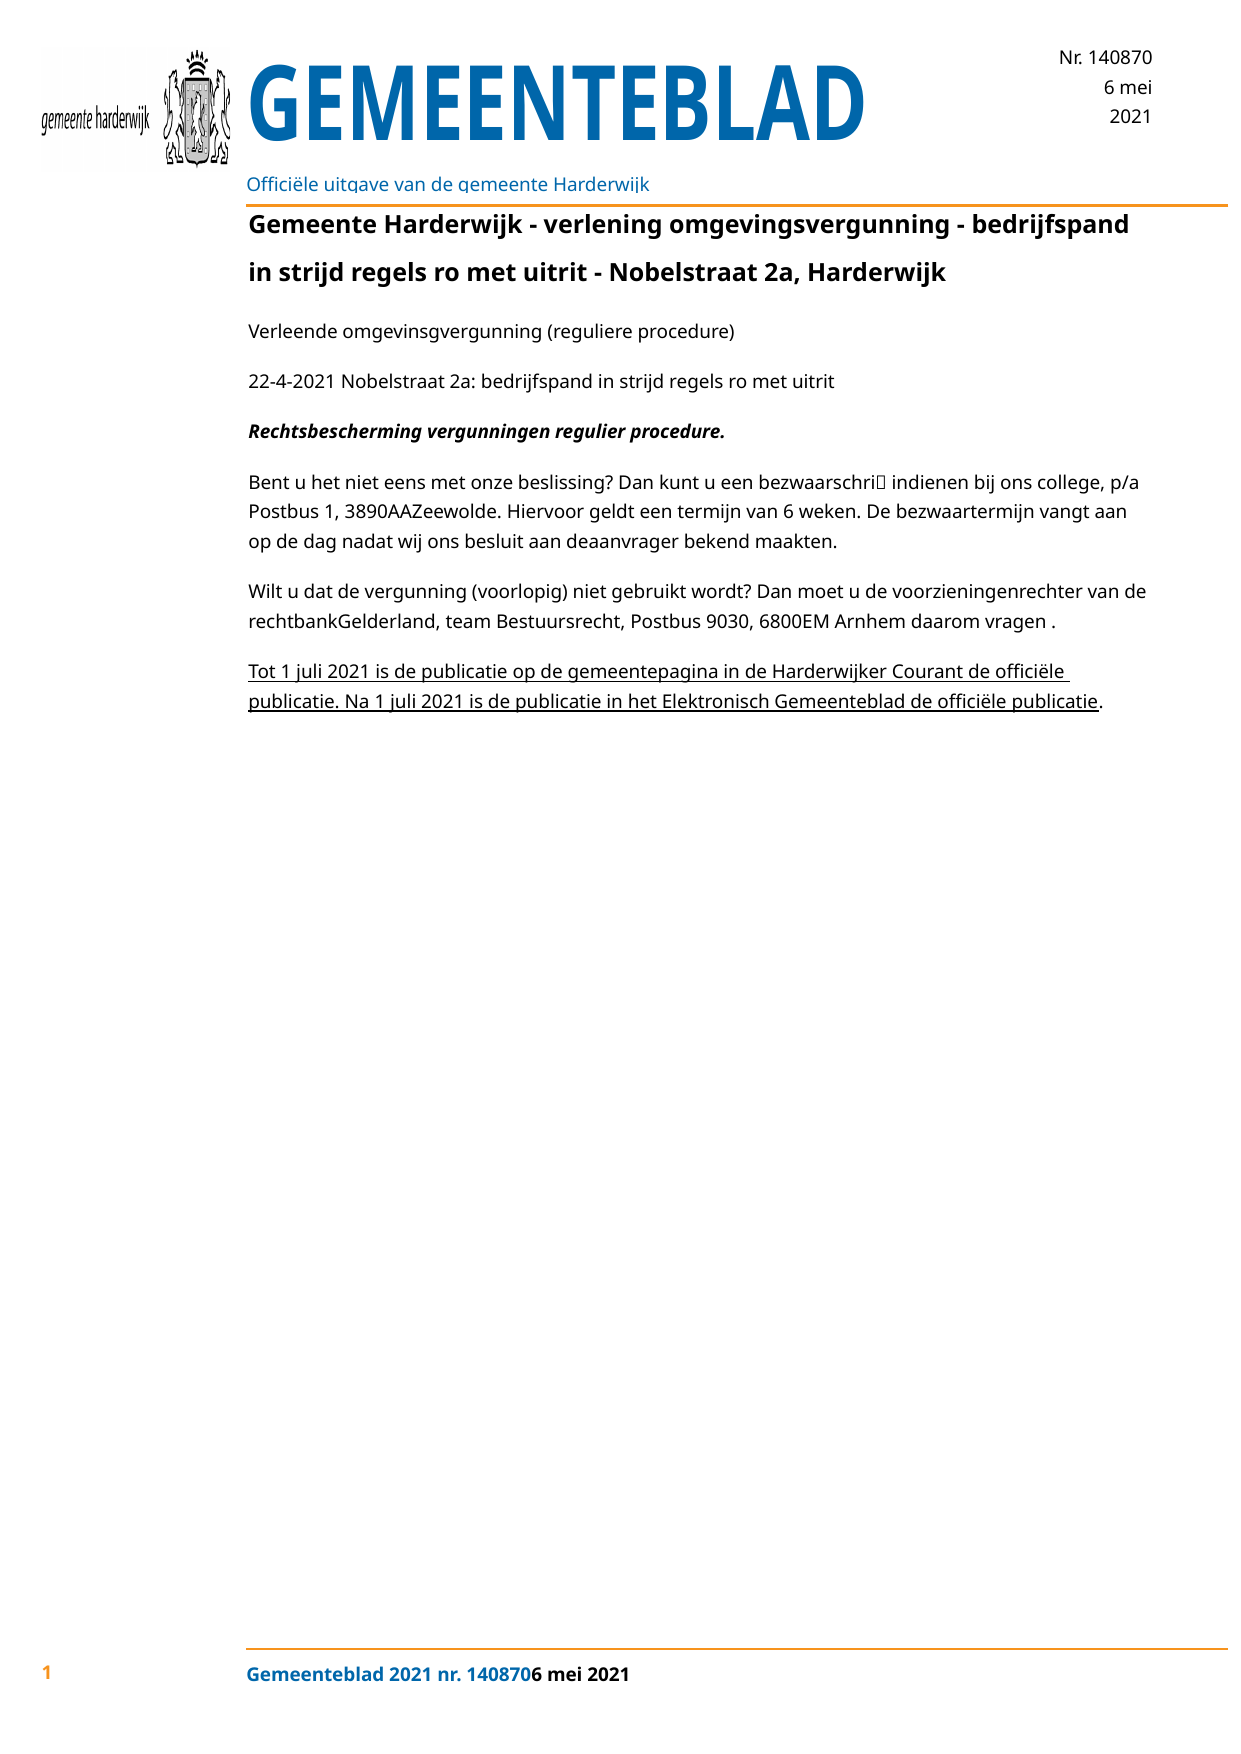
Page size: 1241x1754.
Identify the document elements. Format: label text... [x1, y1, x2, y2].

text Wilt u dat de vergunning (voorlopig) niet gebruikt wordt? Dan moet u de voorzieningenrechter van de rechtbankGelderland, team Bestuursrecht, Postbus 9030, 6800EM Arnhem daarom vragen . [248, 579, 1152, 634]
picture [41, 47, 231, 172]
text Bent u het niet eens met onze beslissing? Dan kunt u een bezwaarschri􀅌 indienen bij ons college, p/a Postbus 1, 3890AAZeewolde. Hiervoor geldt een termijn van 6 weken. De bezwaartermijn vangt aan op de dag nadat wij ons besluit aan deaanvrager bekend maakten. [248, 469, 1152, 554]
text 22-4-2021 Nobelstraat 2a: bedrijfspand in strijd regels ro met uitrit [248, 368, 1152, 394]
text Gemeente Harderwijk - verlening omgevingsvergunning - bedrijfspand in strijd regels ro met uitrit - Nobelstraat 2a, Harderwijk [248, 207, 1152, 288]
text Rechtsbescherming vergunningen regulier procedure. [248, 419, 1152, 444]
text Verleende omgevinsgvergunning (reguliere procedure) [248, 318, 1152, 344]
text Tot 1 juli 2021 is de publicatie op de gemeentepagina in de Harderwijker Courant de officiële publicatie. Na 1 juli 2021 is de publicatie in het Elektronisch Gemeenteblad de officiële publicatie. [248, 659, 1152, 714]
